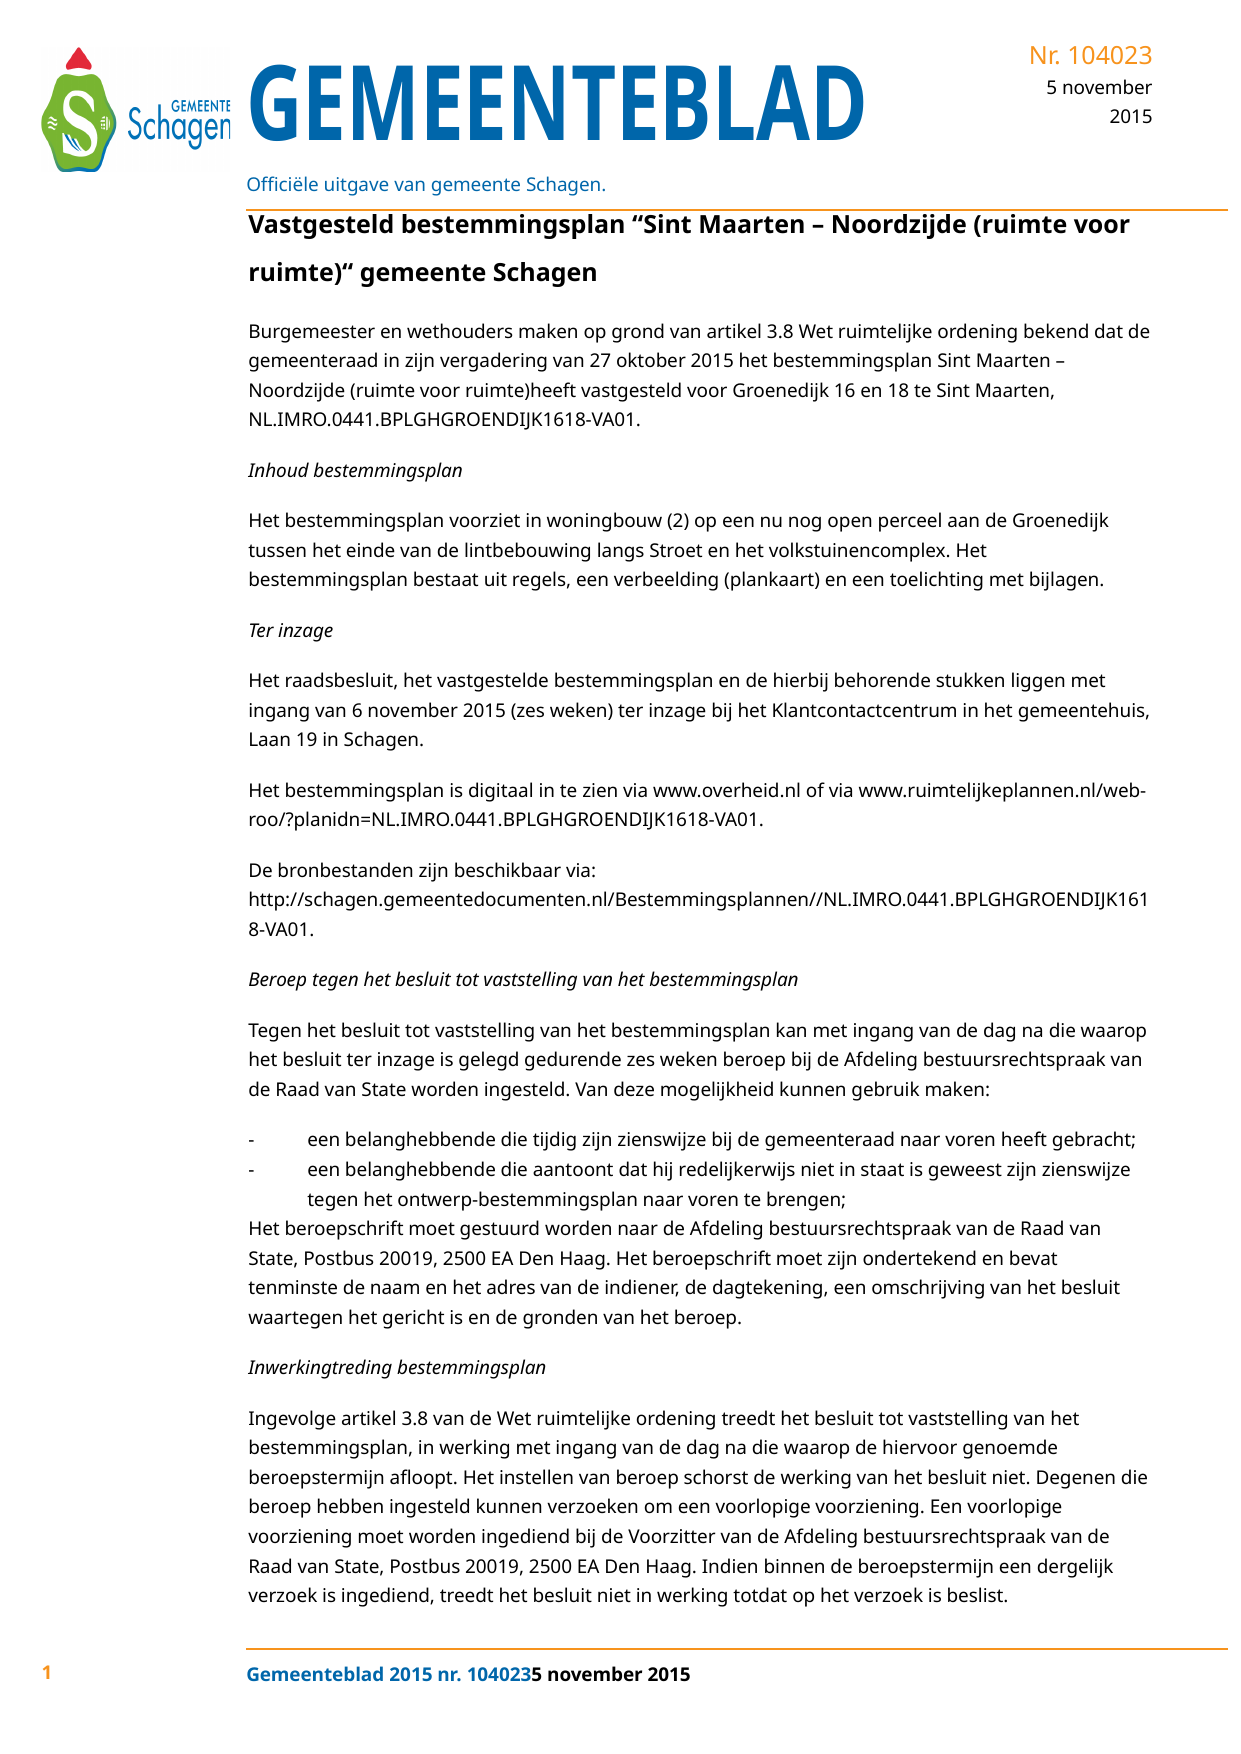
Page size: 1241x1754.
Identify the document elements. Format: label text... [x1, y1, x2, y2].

text Het bestemmingsplan voorziet in woningbouw (2) op een nu nog open perceel aan de Groenedijk tussen het einde van de lintbebouwing langs Stroet en het volkstuinencomplex. Het bestemmingsplan bestaat uit regels, een verbeelding (plankaart) en een toelichting met bijlagen. [248, 507, 1152, 592]
text Inwerkingtreding bestemmingsplan [248, 1354, 1152, 1380]
text Burgemeester en wethouders maken op grond van artikel 3.8 Wet ruimtelijke ordening bekend dat de gemeenteraad in zijn vergadering van 27 oktober 2015 het bestemmingsplan Sint Maarten – Noordzijde (ruimte voor ruimte)heeft vastgesteld voor Groenedijk 16 en 18 te Sint Maarten, NL.IMRO.0441.BPLGHGROENDIJK1618-VA01. [248, 318, 1152, 432]
text Vastgesteld bestemmingsplan “Sint Maarten – Noordzijde (ruimte voor ruimte)“ gemeente Schagen [248, 211, 1152, 288]
text Het bestemmingsplan is digitaal in te zien via www.overheid.nl of via www.ruimtelijkeplannen.nl/web-roo/?planidn=NL.IMRO.0441.BPLGHGROENDIJK1618-VA01. [248, 777, 1152, 832]
text De bronbestanden zijn beschikbaar via: http://schagen.gemeentedocumenten.nl/Bestemmingsplannen//NL.IMRO.0441.BPLGHGROENDIJK1618-VA01. [248, 857, 1152, 942]
text Tegen het besluit tot vaststelling van het bestemmingsplan kan met ingang van de dag na die waarop het besluit ter inzage is gelegd gedurende zes weken beroep bij de Afdeling bestuursrechtspraak van de Raad van State worden ingesteld. Van deze mogelijkheid kunnen gebruik maken: [248, 1017, 1152, 1102]
text Ingevolge artikel 3.8 van de Wet ruimtelijke ordening treedt het besluit tot vaststelling van het bestemmingsplan, in werking met ingang van de dag na die waarop de hiervoor genoemde beroepstermijn afloopt. Het instellen van beroep schorst de werking van het besluit niet. Degenen die beroep hebben ingesteld kunnen verzoeken om een voorlopige voorziening. Een voorlopige voorziening moet worden ingediend bij de Voorzitter van de Afdeling bestuursrechtspraak van de Raad van State, Postbus 20019, 2500 EA Den Haag. Indien binnen de beroepstermijn een dergelijk verzoek is ingediend, treedt het besluit niet in werking totdat op het verzoek is beslist. [248, 1405, 1152, 1608]
text Ter inzage [248, 617, 1152, 643]
text Beroep tegen het besluit tot vaststelling van het bestemmingsplan [248, 967, 1152, 992]
list een belanghebbende die tijdig zijn zienswijze bij de gemeenteraad naar voren heeft gebracht; [248, 1127, 1152, 1152]
text Inhoud bestemmingsplan [248, 457, 1152, 483]
picture [41, 47, 231, 172]
text Het beroepschrift moet gestuurd worden naar de Afdeling bestuursrechtspraak van de Raad van State, Postbus 20019, 2500 EA Den Haag. Het beroepschrift moet zijn ondertekend en bevat tenminste de naam en het adres van de indiener, de dagtekening, een omschrijving van het besluit waartegen het gericht is en de gronden van het beroep. [248, 1215, 1152, 1330]
text Het raadsbesluit, het vastgestelde bestemmingsplan en de hierbij behorende stukken liggen met ingang van 6 november 2015 (zes weken) ter inzage bij het Klantcontactcentrum in het gemeentehuis, Laan 19 in Schagen. [248, 667, 1152, 752]
list een belanghebbende die aantoont dat hij redelijkerwijs niet in staat is geweest zijn zienswijze tegen het ontwerp-bestemmingsplan naar voren te brengen; [248, 1156, 1152, 1212]
